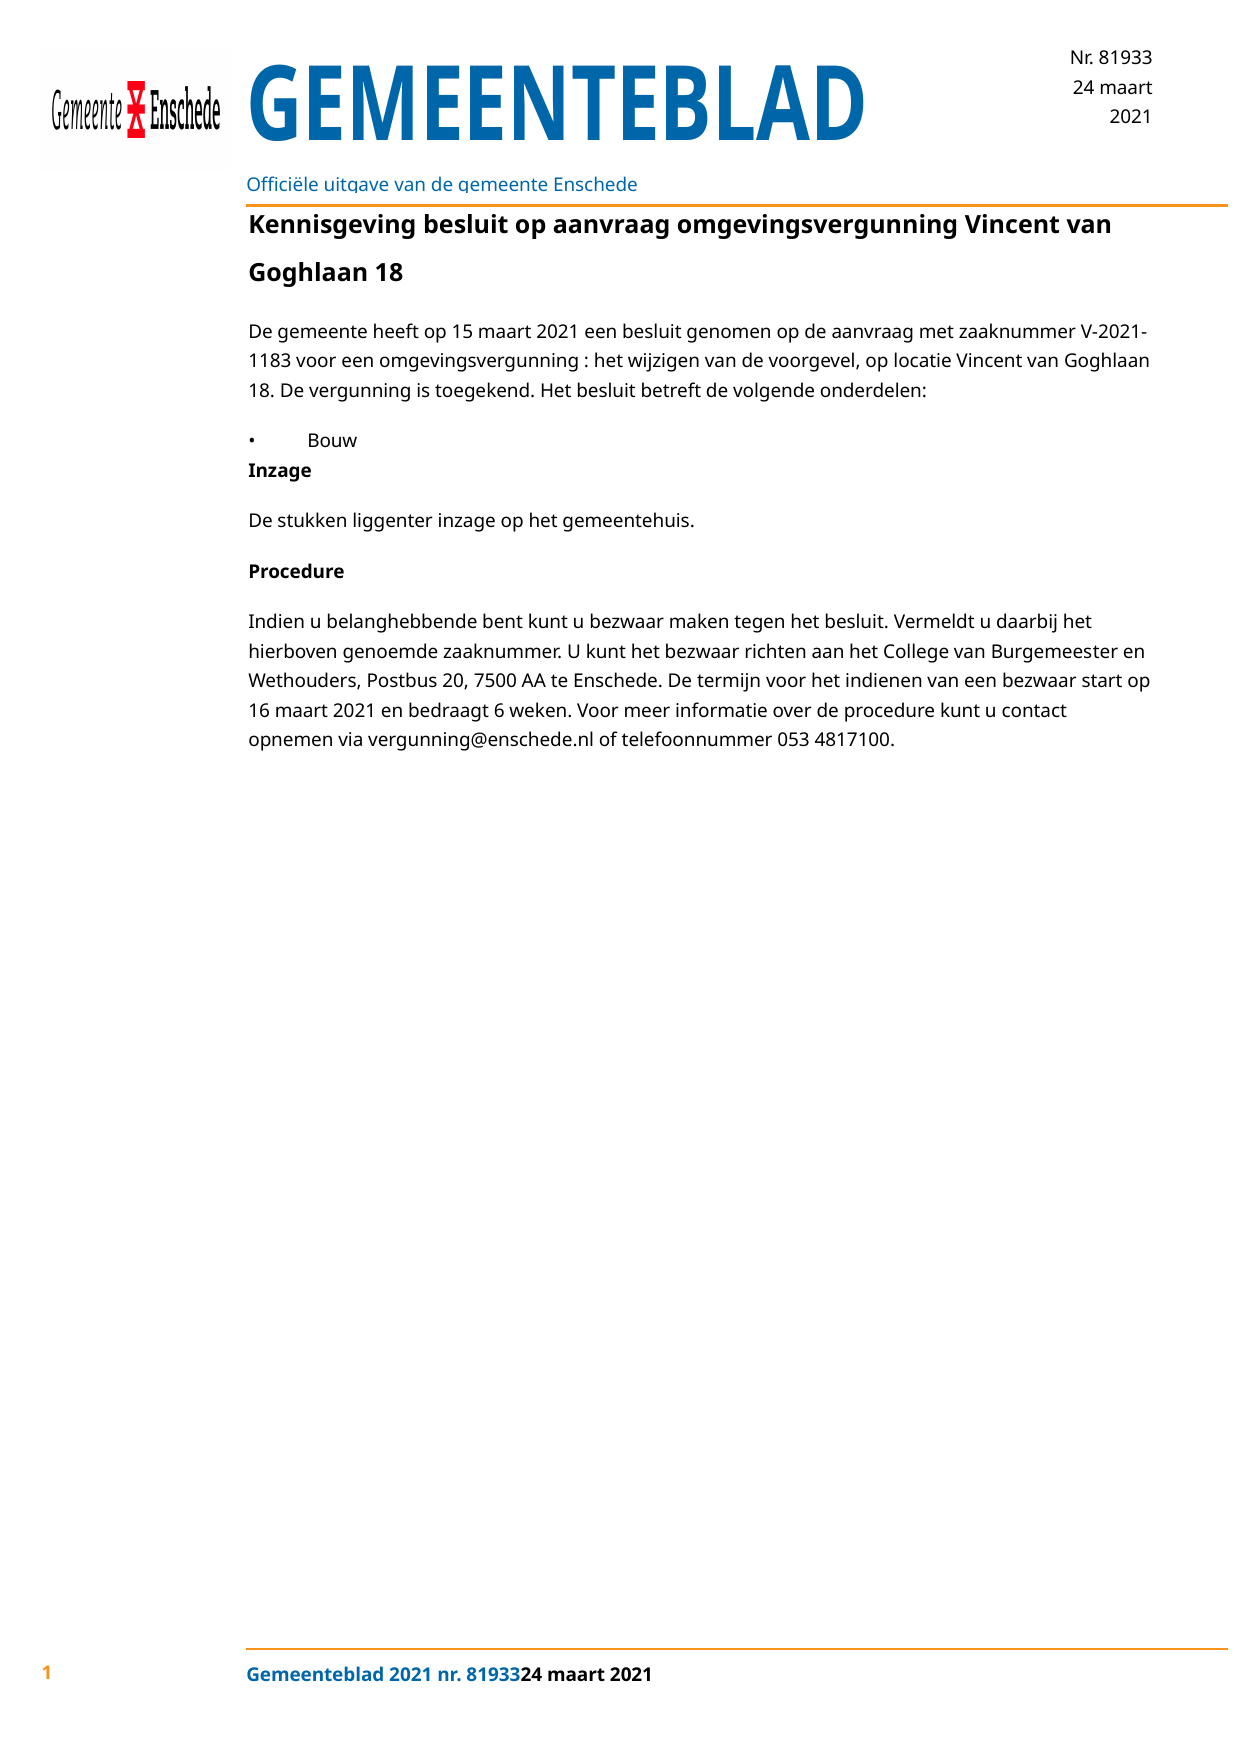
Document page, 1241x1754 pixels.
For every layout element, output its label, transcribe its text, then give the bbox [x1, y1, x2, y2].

text De gemeente heeft op 15 maart 2021 een besluit genomen op de aanvraag met zaaknummer V-2021-1183 voor een omgevingsvergunning : het wijzigen van de voorgevel, op locatie Vincent van Goghlaan 18. De vergunning is toegekend. Het besluit betreft de volgende onderdelen: [248, 318, 1152, 403]
text Indien u belanghebbende bent kunt u bezwaar maken tegen het besluit. Vermeldt u daarbij het hierboven genoemde zaaknummer. U kunt het bezwaar richten aan het College van Burgemees­ter en Wethouders, Postbus 20, 7500 AA te Enschede. De termijn voor het indienen van een bezwaar start op 16 maart 2021 en bedraagt 6 weken. Voor meer informatie over de procedure kunt u contact opnemen via vergunning@enschede.nl of telefoonnummer 053 4817100. [248, 608, 1152, 752]
picture [41, 47, 231, 172]
text Inzage [248, 457, 1152, 483]
text Kennisgeving besluit op aanvraag omgevingsvergunning Vincent van Goghlaan 18 [248, 207, 1152, 288]
text Procedure [248, 558, 1152, 584]
text De stukken liggenter inzage op het gemeentehuis. [248, 507, 1152, 533]
list Bouw [248, 427, 1152, 453]
